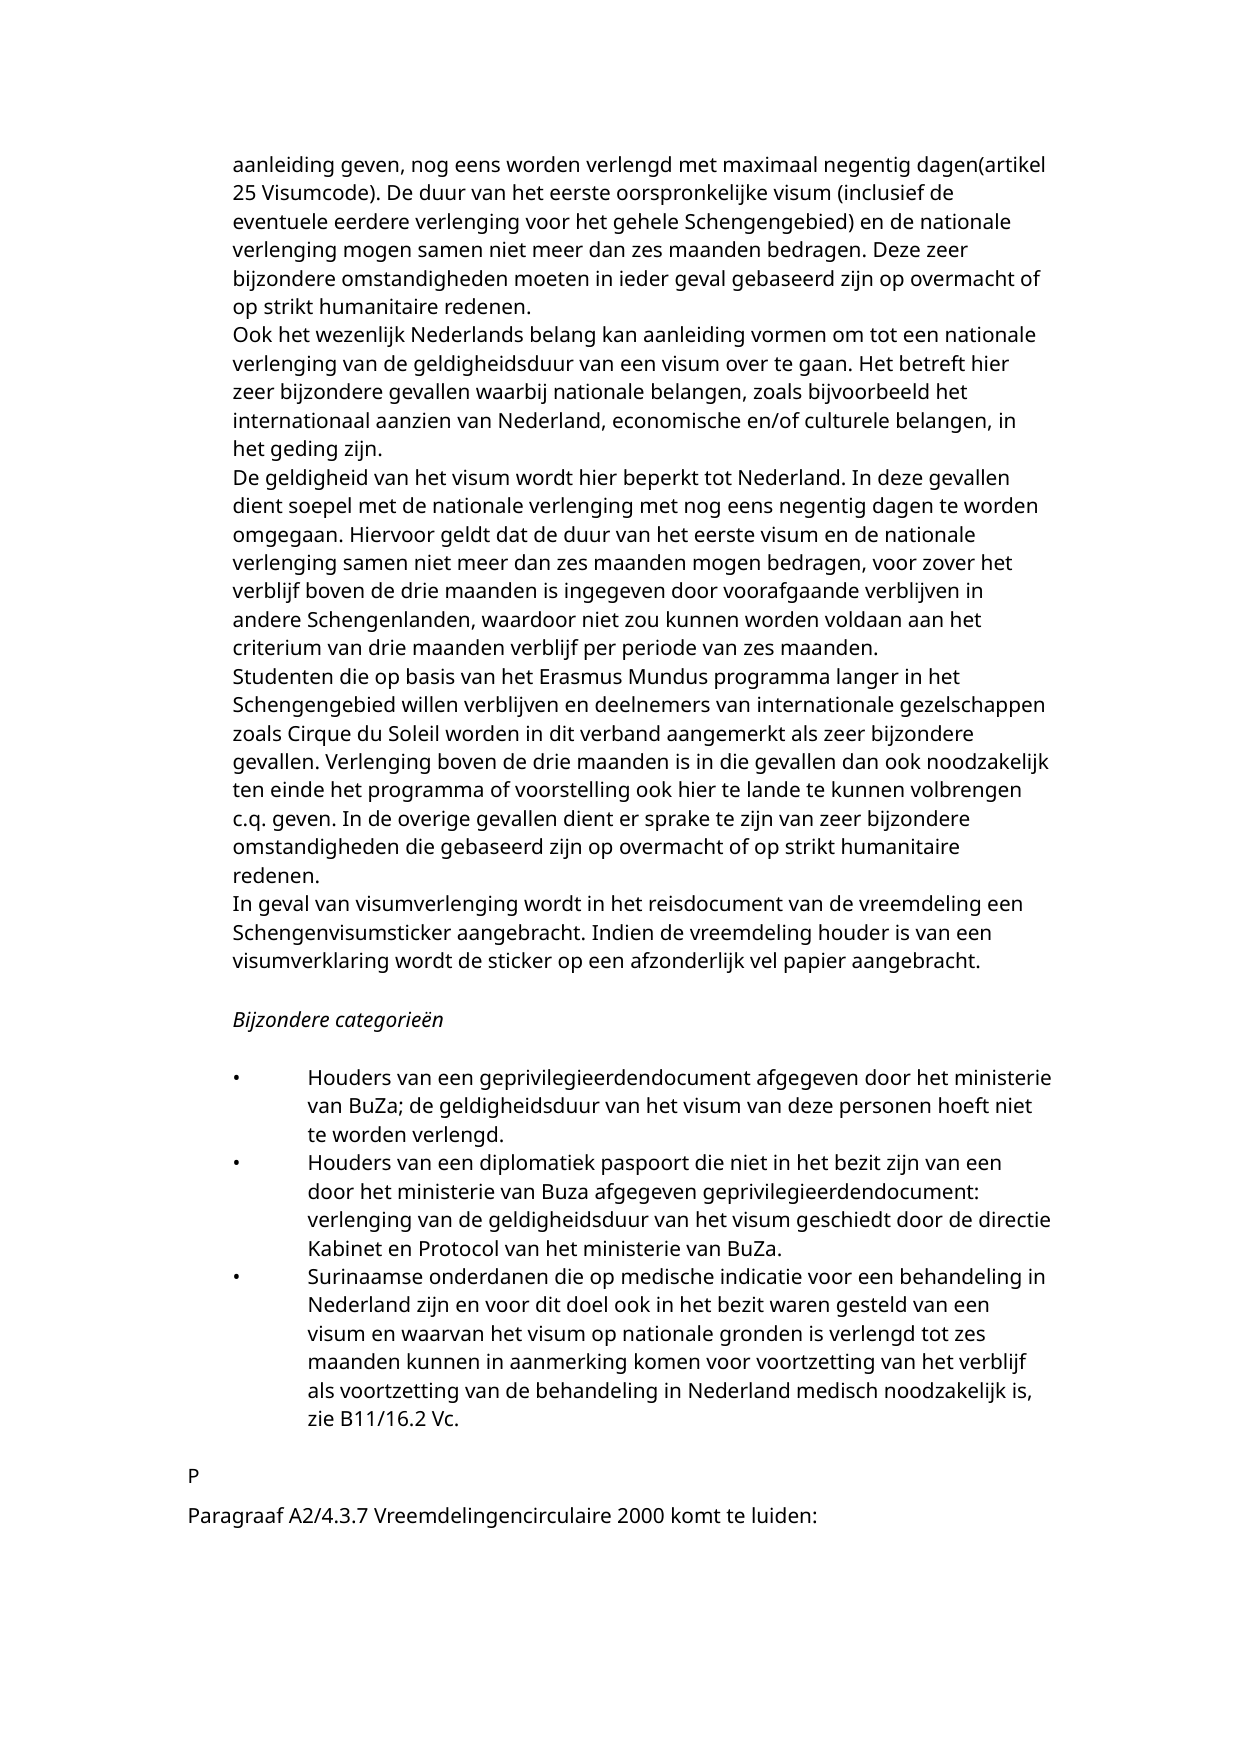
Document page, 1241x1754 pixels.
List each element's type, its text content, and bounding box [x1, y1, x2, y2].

list Houders van een geprivilegieerdendocument afgegeven door het ministerie van BuZa; de geldigheidsduur van het visum van deze personen hoeft niet te worden verlengd. [232, 1063, 1053, 1148]
text Ook het wezenlijk Nederlands belang kan aanleiding vormen om tot een nationale verlenging van de geldigheidsduur van een visum over te gaan. Het betreft hier zeer bijzondere gevallen waarbij nationale belangen, zoals bijvoorbeeld het internationaal aanzien van Nederland, economische en/of culturele belangen, in het geding zijn. [232, 321, 1053, 463]
text aanleiding geven, nog eens worden verlengd met maximaal negentig dagen(artikel 25 Visumcode). De duur van het eerste oorspronkelijke visum (inclusief de eventuele eerdere verlenging voor het gehele Schengengebied) en de nationale verlenging mogen samen niet meer dan zes maanden bedragen. Deze zeer bijzondere omstandigheden moeten in ieder geval gebaseerd zijn op overmacht of op strikt humanitaire redenen. [232, 150, 1053, 321]
text P [187, 1463, 1053, 1490]
list Surinaamse onderdanen die op medische indicatie voor een behandeling in Nederland zijn en voor dit doel ook in het bezit waren gesteld van een visum en waarvan het visum op nationale gronden is verlengd tot zes maanden kunnen in aanmerking komen voor voortzetting van het verblijf als voortzetting van de behandeling in Nederland medisch noodzakelijk is, zie B11/16.2 Vc. [232, 1262, 1053, 1433]
list Houders van een diplomatiek paspoort die niet in het bezit zijn van een door het ministerie van Buza afgegeven geprivilegieerdendocument: verlenging van de geldigheidsduur van het visum geschiedt door de directie Kabinet en Protocol van het ministerie van BuZa. [232, 1148, 1053, 1262]
text Bijzondere categorieën [232, 1005, 1053, 1033]
text Studenten die op basis van het Erasmus Mundus programma langer in het Schengengebied willen verblijven en deelnemers van internationale gezelschappen zoals Cirque du Soleil worden in dit verband aangemerkt als zeer bijzondere gevallen. Verlenging boven de drie maanden is in die gevallen dan ook noodzakelijk ten einde het programma of voorstelling ook hier te lande te kunnen volbrengen c.q. geven. In de overige gevallen dient er sprake te zijn van zeer bijzondere omstandigheden die gebaseerd zijn op overmacht of op strikt humanitaire redenen. [232, 662, 1053, 889]
text Paragraaf A2/4.3.7 Vreemdelingencirculaire 2000 komt te luiden: [187, 1502, 1053, 1530]
text De geldigheid van het visum wordt hier beperkt tot Nederland. In deze gevallen dient soepel met de nationale verlenging met nog eens negentig dagen te worden omgegaan. Hiervoor geldt dat de duur van het eerste visum en de nationale verlenging samen niet meer dan zes maanden mogen bedragen, voor zover het verblijf boven de drie maanden is ingegeven door voorafgaande verblijven in andere Schengenlanden, waardoor niet zou kunnen worden voldaan aan het criterium van drie maanden verblijf per periode van zes maanden. [232, 463, 1053, 662]
text In geval van visumverlenging wordt in het reisdocument van de vreemdeling een Schengenvisumsticker aangebracht. Indien de vreemdeling houder is van een visumverklaring wordt de sticker op een afzonderlijk vel papier aangebracht. [232, 889, 1053, 975]
